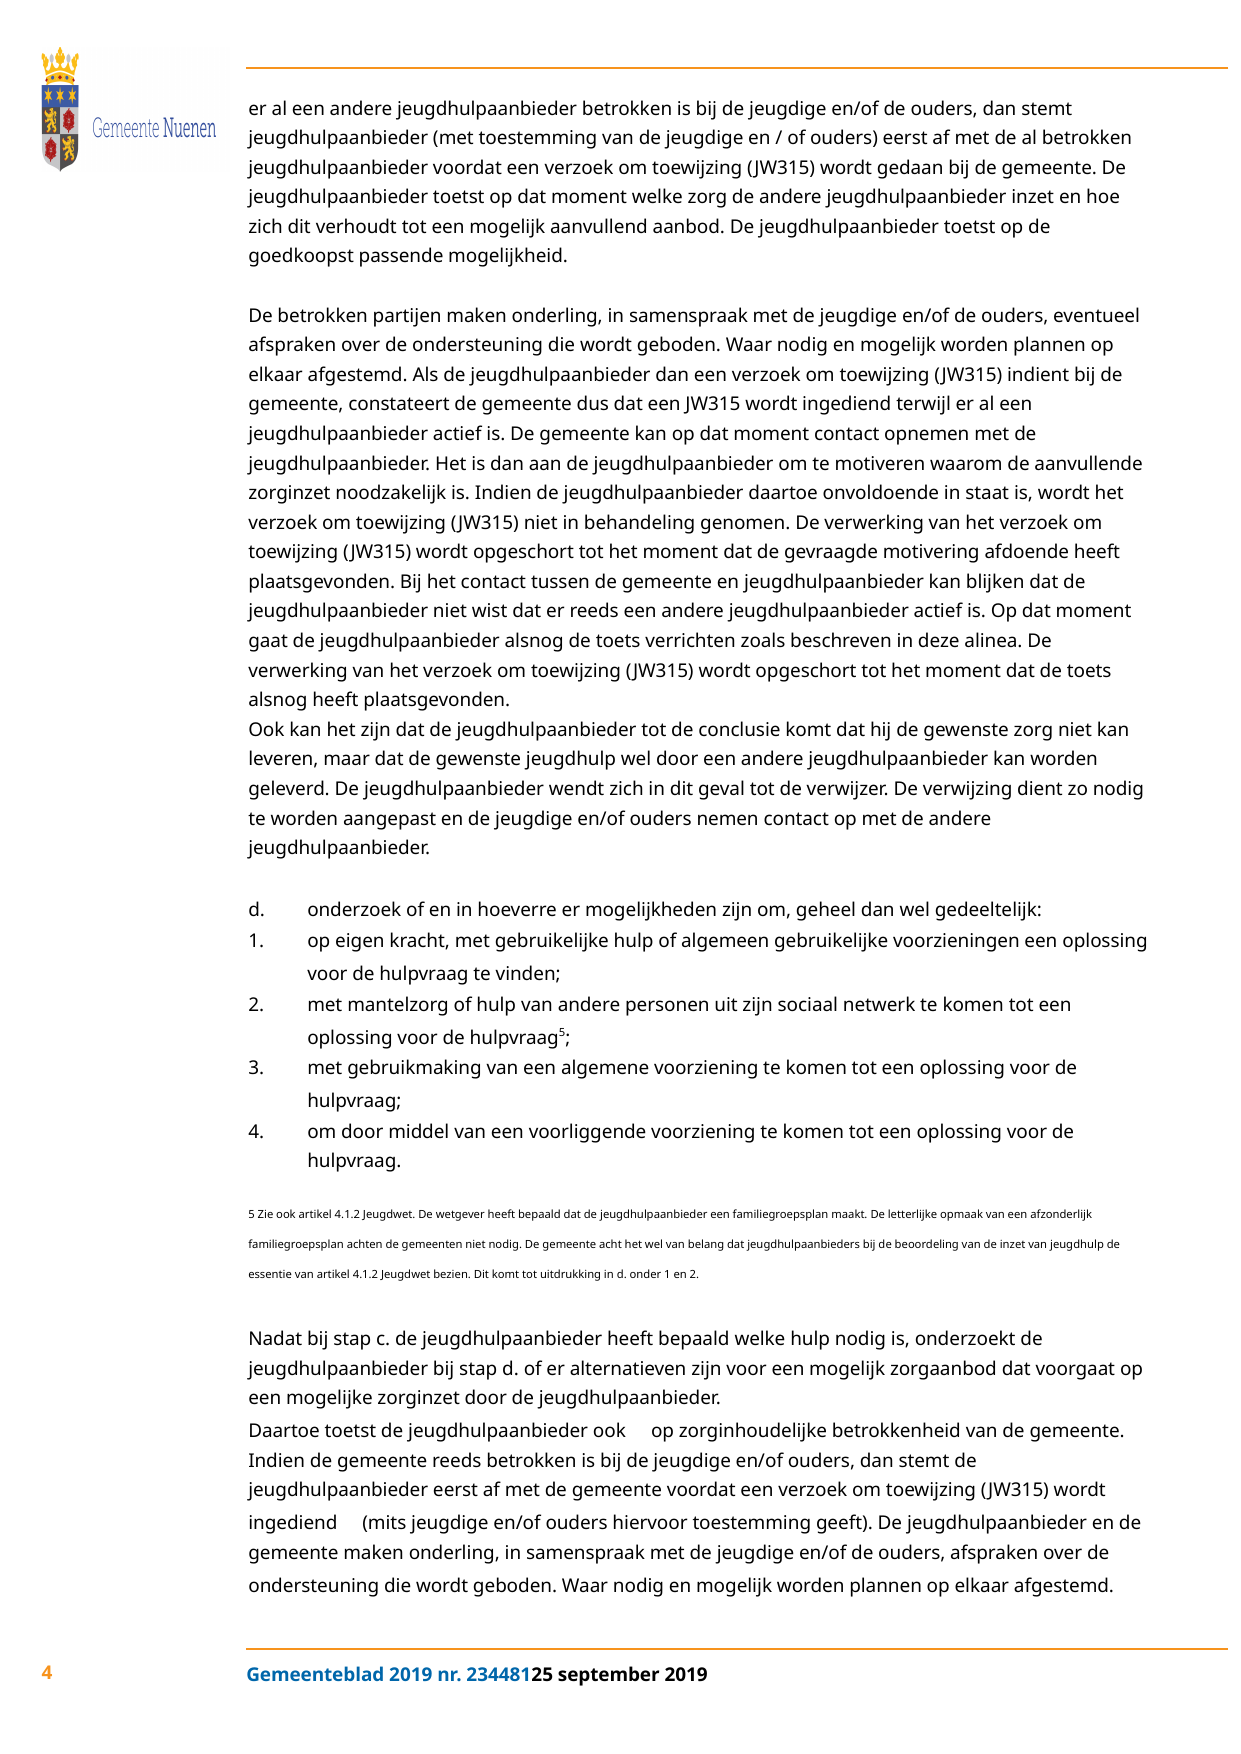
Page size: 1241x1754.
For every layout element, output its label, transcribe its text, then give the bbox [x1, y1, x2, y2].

list om door middel van een voorliggende voorziening te komen tot een oplossing voor de hulpvraag. [248, 1118, 1152, 1173]
list met mantelzorg of hulp van andere personen uit zijn sociaal netwerk te komen tot een oplossing voor de hulpvraag5; [248, 991, 1152, 1050]
text Nadat bij stap c. de jeugdhulpaanbieder heeft bepaald welke hulp nodig is, onderzoekt de jeugdhulpaanbieder bij stap d. of er alternatieven zijn voor een mogelijk zorgaanbod dat voorgaat op een mogelijke zorginzet door de jeugdhulpaanbieder. [248, 1325, 1152, 1410]
text er al een andere jeugdhulpaanbieder betrokken is bij de jeugdige en/of de ouders, dan stemt jeugdhulpaanbieder (met toestemming van de jeugdige en / of ouders) eerst af met de al betrokken jeugdhulpaanbieder voordat een verzoek om toewijzing (JW315) wordt gedaan bij de gemeente. De jeugdhulpaanbieder toetst op dat moment welke zorg de andere jeugdhulpaanbieder inzet en hoe zich dit verhoudt tot een mogelijk aanvullend aanbod. De jeugdhulpaanbieder toetst op de goedkoopst passende mogelijkheid. [248, 95, 1152, 268]
list onderzoek of en in hoeverre er mogelijkheden zijn om, geheel dan wel gedeeltelijk: [248, 893, 1152, 923]
list op eigen kracht, met gebruikelijke hulp of algemeen gebruikelijke voorzieningen een oplossing voor de hulpvraag te vinden; [248, 927, 1152, 986]
text 5 Zie ook artikel 4.1.2 Jeugdwet. De wetgever heeft bepaald dat de jeugdhulpaanbieder een familiegroepsplan maakt. De letterlijke opmaak van een afzonderlijk familiegroepsplan achten de gemeenten niet nodig. De gemeente acht het wel van belang dat jeugdhulpaanbieders bij de beoordeling van de inzet van jeugdhulp de essentie van artikel 4.1.2 Jeugdwet bezien. Dit komt tot uitdrukking in d. onder 1 en 2. [248, 1207, 1152, 1292]
picture [41, 47, 231, 172]
list met gebruikmaking van een algemene voorziening te komen tot een oplossing voor de hulpvraag; [248, 1054, 1152, 1114]
text De betrokken partijen maken onderling, in samenspraak met de jeugdige en/of de ouders, eventueel afspraken over de ondersteuning die wordt geboden. Waar nodig en mogelijk worden plannen op elkaar afgestemd. Als de jeugdhulpaanbieder dan een verzoek om toewijzing (JW315) indient bij de gemeente, constateert de gemeente dus dat een JW315 wordt ingediend terwijl er al een jeugdhulpaanbieder actief is. De gemeente kan op dat moment contact opnemen met de jeugdhulpaanbieder. Het is dan aan de jeugdhulpaanbieder om te motiveren waarom de aanvullende zorginzet noodzakelijk is. Indien de jeugdhulpaanbieder daartoe onvoldoende in staat is, wordt het verzoek om toewijzing (JW315) niet in behandeling genomen. De verwerking van het verzoek om toewijzing (JW315) wordt opgeschort tot het moment dat de gevraagde motivering afdoende heeft plaatsgevonden. Bij het contact tussen de gemeente en jeugdhulpaanbieder kan blijken dat de jeugdhulpaanbieder niet wist dat er reeds een andere jeugdhulpaanbieder actief is. Op dat moment gaat de jeugdhulpaanbieder alsnog de toets verrichten zoals beschreven in deze alinea. De verwerking van het verzoek om toewijzing (JW315) wordt opgeschort tot het moment dat de toets alsnog heeft plaatsgevonden. [248, 302, 1152, 712]
text Ook kan het zijn dat de jeugdhulpaanbieder tot de conclusie komt dat hij de gewenste zorg niet kan leveren, maar dat de gewenste jeugdhulp wel door een andere jeugdhulpaanbieder kan worden geleverd. De jeugdhulpaanbieder wendt zich in dit geval tot de verwijzer. De verwijzing dient zo nodig te worden aangepast en de jeugdige en/of ouders nemen contact op met de andere jeugdhulpaanbieder. [248, 716, 1152, 860]
text Daartoe toetst de jeugdhulpaanbieder ook op zorginhoudelijke betrokkenheid van de gemeente. Indien de gemeente reeds betrokken is bij de jeugdige en/of ouders, dan stemt de jeugdhulpaanbieder eerst af met de gemeente voordat een verzoek om toewijzing (JW315) wordt ingediend (mits jeugdige en/of ouders hiervoor toestemming geeft). De jeugdhulpaanbieder en de gemeente maken onderling, in samenspraak met de jeugdige en/of de ouders, afspraken over de ondersteuning die wordt geboden. Waar nodig en mogelijk worden plannen op elkaar afgestemd. [248, 1414, 1152, 1599]
